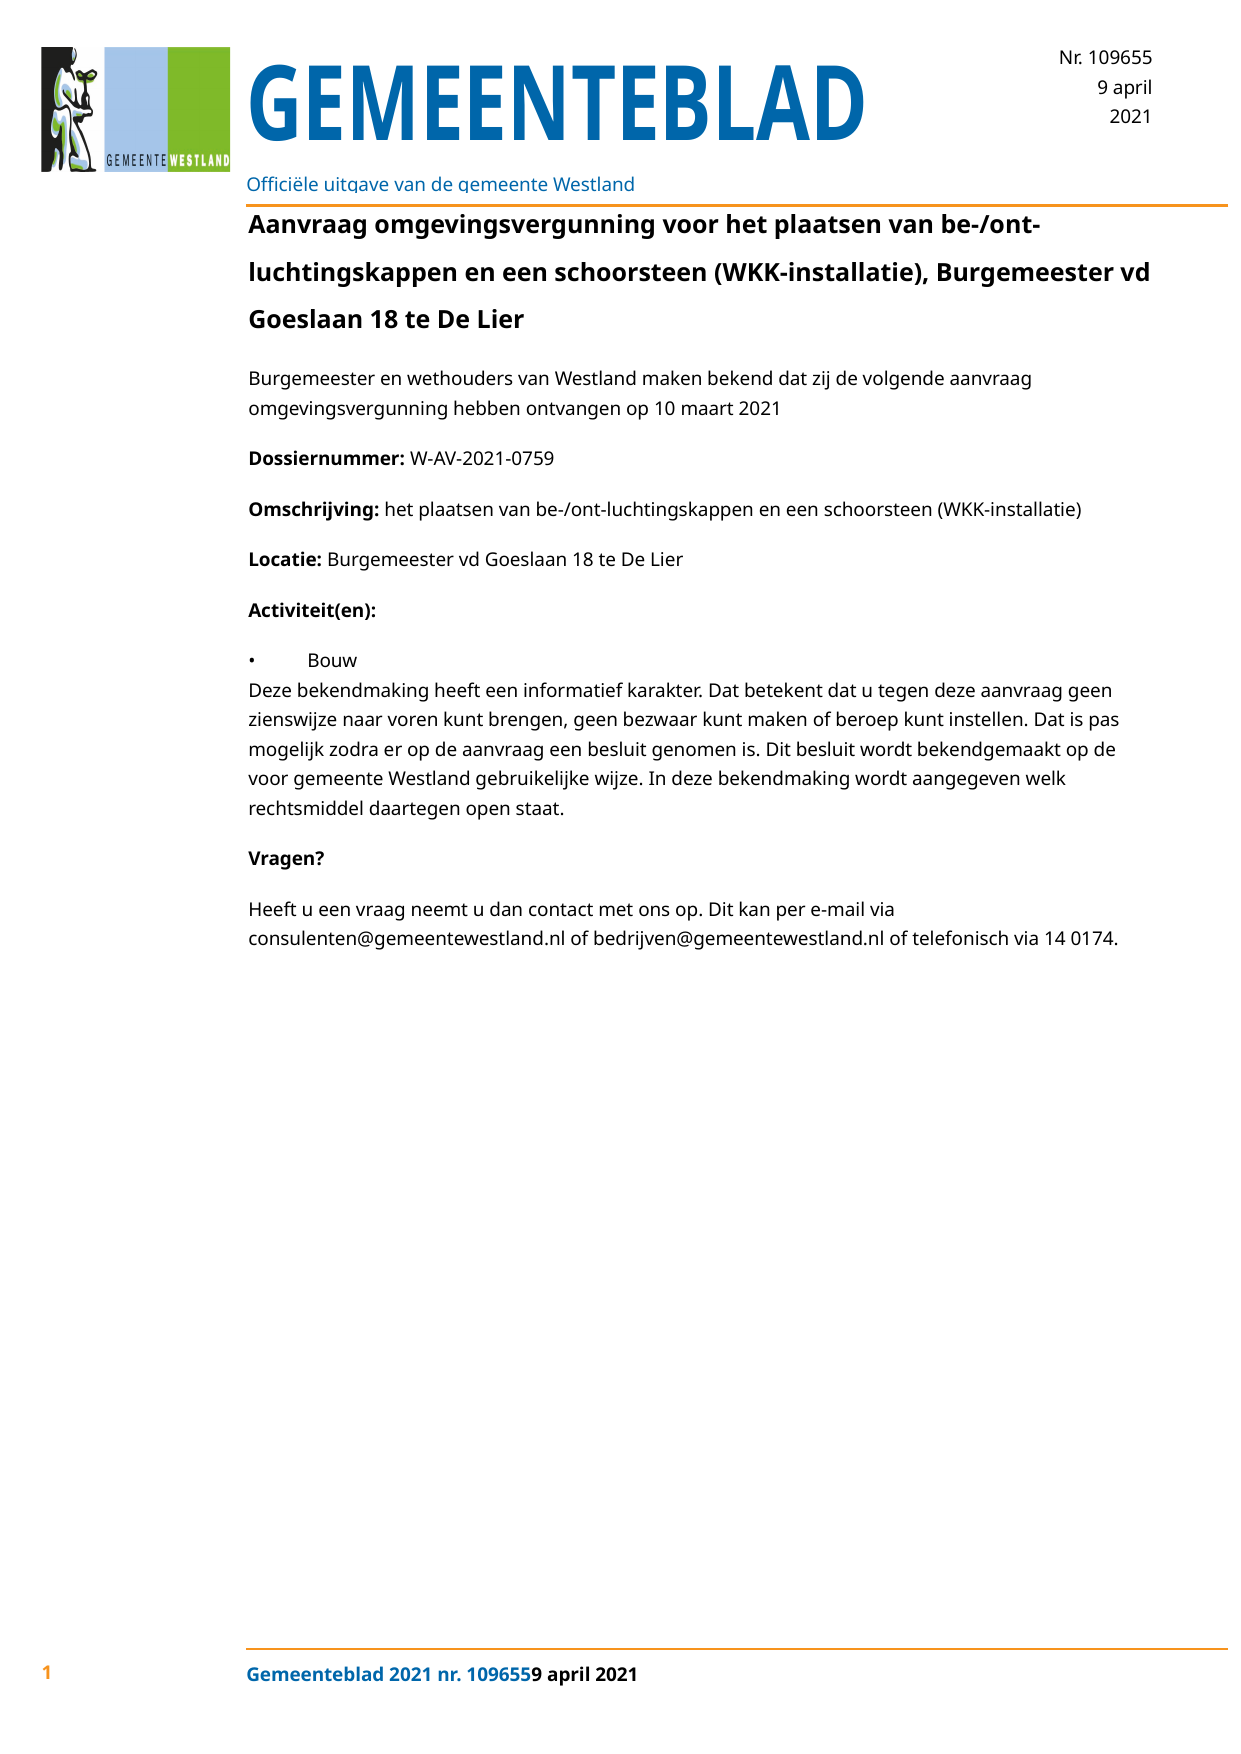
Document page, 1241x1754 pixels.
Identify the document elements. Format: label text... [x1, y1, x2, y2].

text Activiteit(en): [248, 597, 1152, 622]
text Vragen? [248, 846, 1152, 871]
text Heeft u een vraag neemt u dan contact met ons op. Dit kan per e-mail via consulenten@gemeentewestland.nl of bedrijven@gemeentewestland.nl of telefonisch via 14 0174. [248, 896, 1152, 951]
text Dossiernummer: W-AV-2021-0759 [248, 446, 1152, 471]
text Aanvraag omgevingsvergunning voor het plaatsen van be-/ont-luchtingskappen en een schoorsteen (WKK-installatie), Burgemeester vd Goeslaan 18 te De Lier [248, 207, 1152, 336]
list Bouw [248, 647, 1152, 673]
text Burgemeester en wethouders van Westland maken bekend dat zij de volgende aanvraag omgevingsvergunning hebben ontvangen op 10 maart 2021 [248, 366, 1152, 421]
picture [41, 47, 231, 172]
text Omschrijving: het plaatsen van be-/ont-luchtingskappen en een schoorsteen (WKK-installatie) [248, 496, 1152, 522]
text Locatie: Burgemeester vd Goeslaan 18 te De Lier [248, 546, 1152, 572]
text Deze bekendmaking heeft een informatief karakter. Dat betekent dat u tegen deze aanvraag geen zienswijze naar voren kunt brengen, geen bezwaar kunt maken of beroep kunt instellen. Dat is pas mogelijk zodra er op de aanvraag een besluit genomen is. Dit besluit wordt bekendgemaakt op de voor gemeente Westland gebruikelijke wijze. In deze bekendmaking wordt aangegeven welk rechtsmiddel daartegen open staat. [248, 677, 1152, 821]
